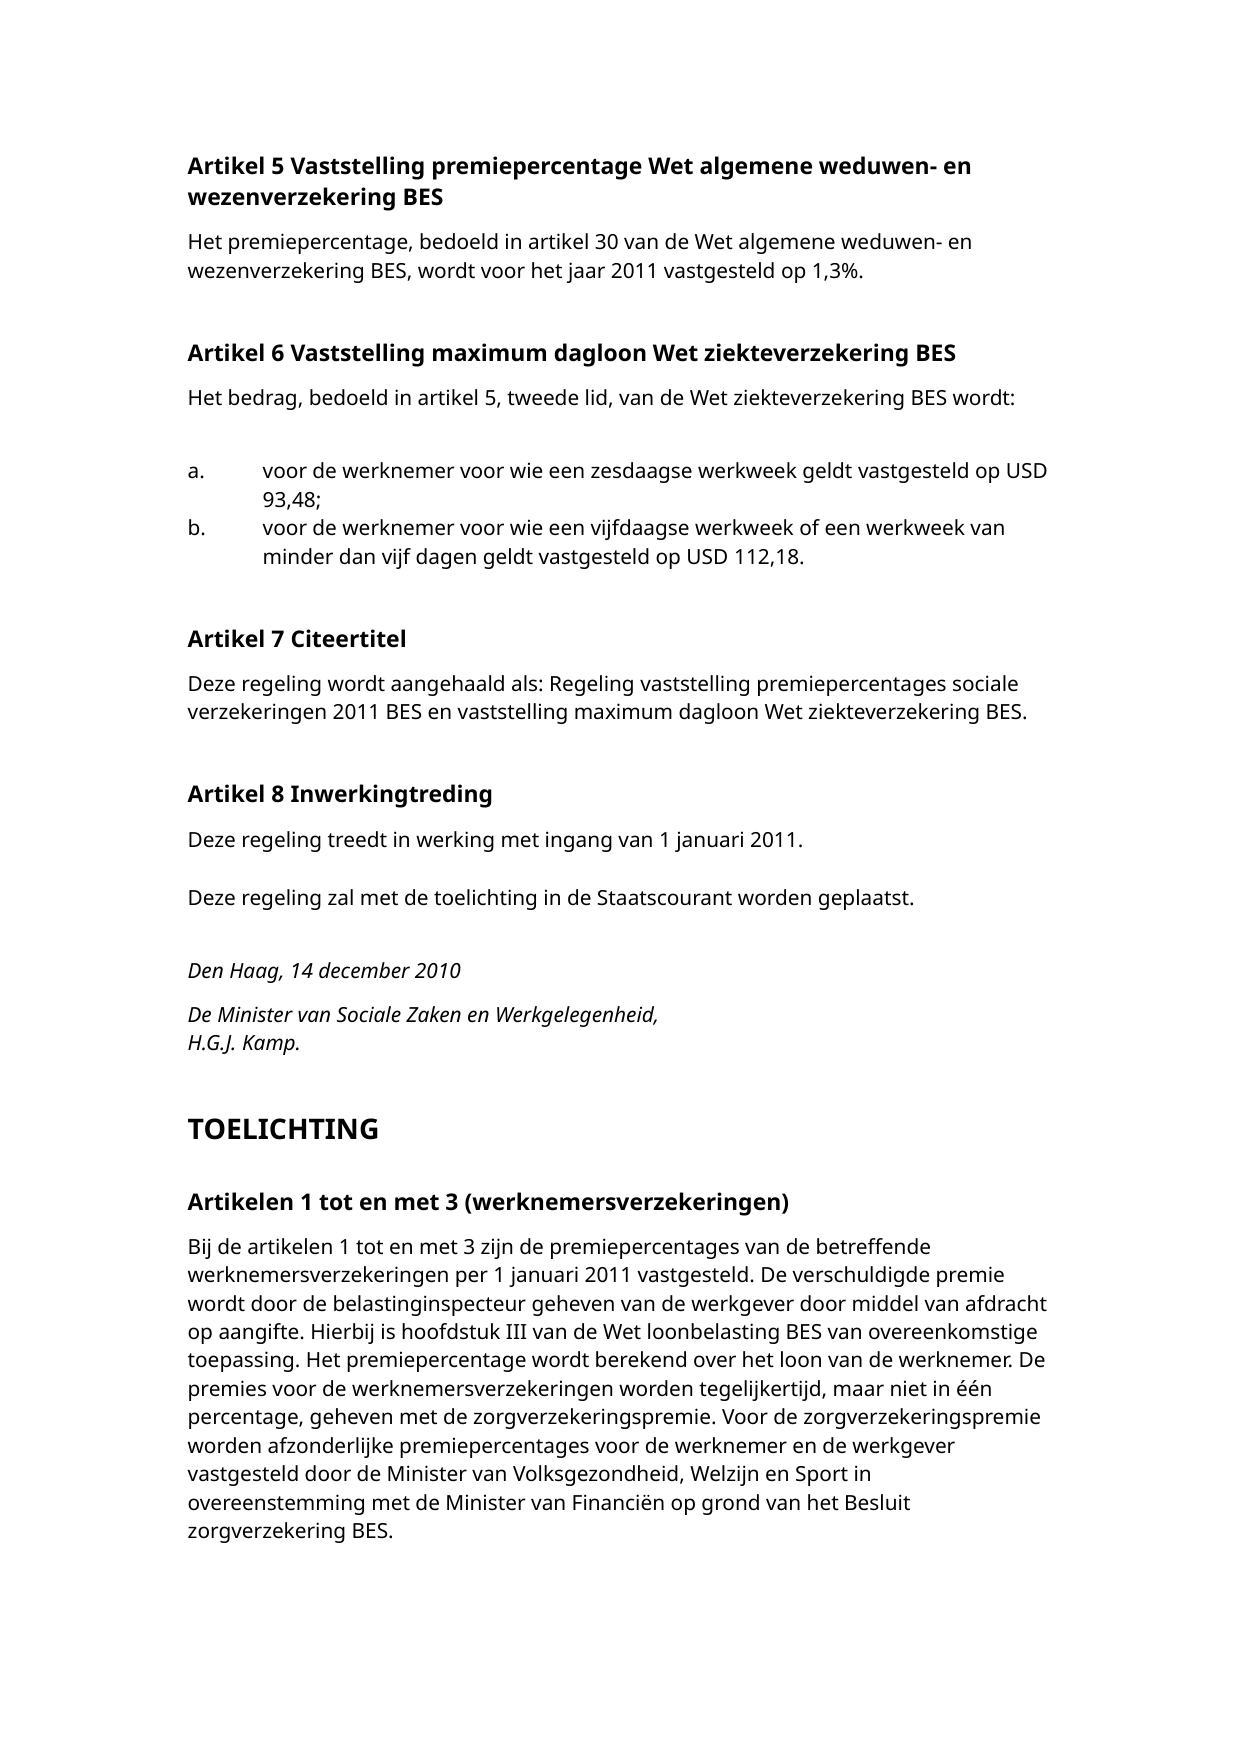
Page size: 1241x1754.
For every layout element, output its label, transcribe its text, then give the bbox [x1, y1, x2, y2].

list voor de werknemer voor wie een vijfdaagse werkweek of een werkweek van minder dan vijf dagen geldt vastgesteld op USD 112,18. [187, 513, 1053, 570]
subtitle Artikel 6 Vaststelling maximum dagloon Wet ziekteverzekering BES [187, 337, 1053, 368]
subtitle TOELICHTING [187, 1109, 1053, 1148]
text Deze regeling treedt in werking met ingang van 1 januari 2011. [187, 825, 1053, 853]
text Den Haag, 14 december 2010 [187, 957, 1053, 985]
text Het bedrag, bedoeld in artikel 5, tweede lid, van de Wet ziekteverzekering BES wordt: [187, 383, 1053, 412]
text Bij de artikelen 1 tot en met 3 zijn de premiepercentages van de betreffende werknemersverzekeringen per 1 januari 2011 vastgesteld. De verschuldigde premie wordt door de belastinginspecteur geheven van de werkgever door middel van afdracht op aangifte. Hierbij is hoofdstuk III van de Wet loonbelasting BES van overeenkomstige toepassing. Het premiepercentage wordt berekend over het loon van de werknemer. De premies voor de werknemersverzekeringen worden tegelijkertijd, maar niet in één percentage, geheven met de zorgverzekeringspremie. Voor de zorgverzekeringspremie worden afzonderlijke premiepercentages voor de werknemer en de werkgever vastgesteld door de Minister van Volksgezondheid, Welzijn en Sport in overeenstemming met de Minister van Financiën op grond van het Besluit zorgverzekering BES. [187, 1232, 1053, 1544]
text Het premiepercentage, bedoeld in artikel 30 van de Wet algemene weduwen- en wezenverzekering BES, wordt voor het jaar 2011 vastgesteld op 1,3%. [187, 227, 1053, 284]
subtitle Artikel 7 Citeertitel [187, 623, 1053, 654]
text Deze regeling wordt aangehaald als: Regeling vaststelling premiepercentages sociale verzekeringen 2011 BES en vaststelling maximum dagloon Wet ziekteverzekering BES. [187, 669, 1053, 726]
subtitle Artikel 8 Inwerkingtreding [187, 778, 1053, 810]
subtitle Artikelen 1 tot en met 3 (werknemersverzekeringen) [187, 1186, 1053, 1217]
list voor de werknemer voor wie een zesdaagse werkweek geldt vastgesteld op USD 93,48; [187, 457, 1053, 513]
text Deze regeling zal met de toelichting in de Staatscourant worden geplaatst. [187, 883, 1053, 912]
text De Minister van Sociale Zaken en Werkgelegenheid, [187, 1000, 1053, 1028]
subtitle Artikel 5 Vaststelling premiepercentage Wet algemene weduwen- en wezenverzekering BES [187, 150, 1053, 212]
text H.G.J. Kamp. [187, 1028, 1053, 1057]
